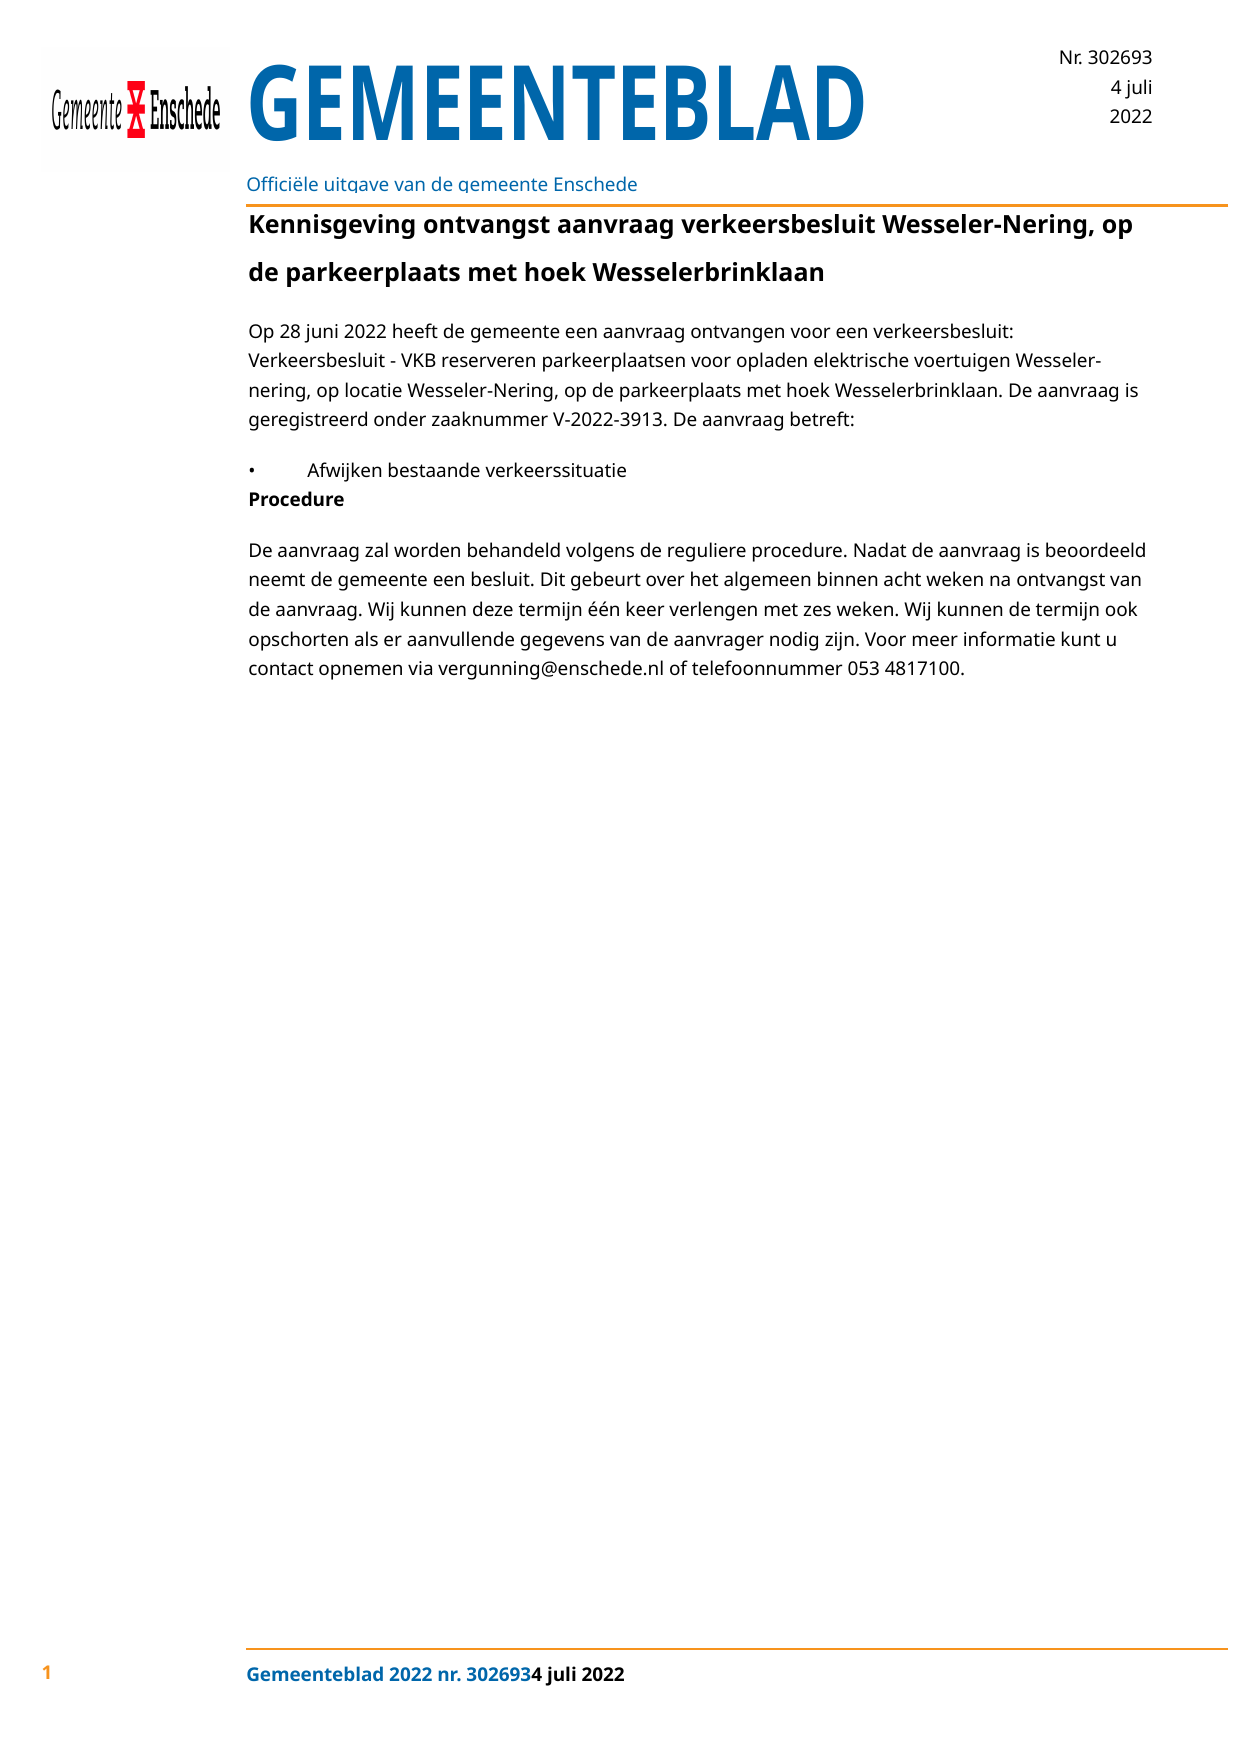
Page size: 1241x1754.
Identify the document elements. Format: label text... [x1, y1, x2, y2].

list Afwijken bestaande verkeerssituatie [248, 457, 1152, 483]
text Procedure [248, 487, 1152, 512]
picture [41, 47, 231, 172]
text Kennisgeving ontvangst aanvraag verkeersbesluit Wesseler-Nering, op de parkeerplaats met hoek Wesselerbrinklaan [248, 207, 1152, 288]
text Op 28 juni 2022 heeft de gemeente een aanvraag ontvangen voor een verkeersbesluit: Verkeersbesluit - VKB reserveren parkeerplaatsen voor opladen elektrische voertuigen Wesseler-nering, op locatie Wesseler-Nering, op de parkeerplaats met hoek Wesselerbrinklaan. De aanvraag is geregistreerd onder zaaknummer V-2022-3913. De aanvraag betreft: [248, 318, 1152, 432]
text De aanvraag zal worden behandeld volgens de reguliere procedure. Nadat de aanvraag is beoordeeld neemt de gemeente een besluit. Dit gebeurt over het algemeen binnen acht weken na ontvangst van de aanvraag. Wij kunnen deze termijn één keer verlengen met zes weken. Wij kunnen de termijn ook opschorten als er aanvullende gegevens van de aanvrager nodig zijn. Voor meer informatie kunt u contact opnemen via vergunning@enschede.nl of telefoonnummer 053 4817100. [248, 537, 1152, 681]
